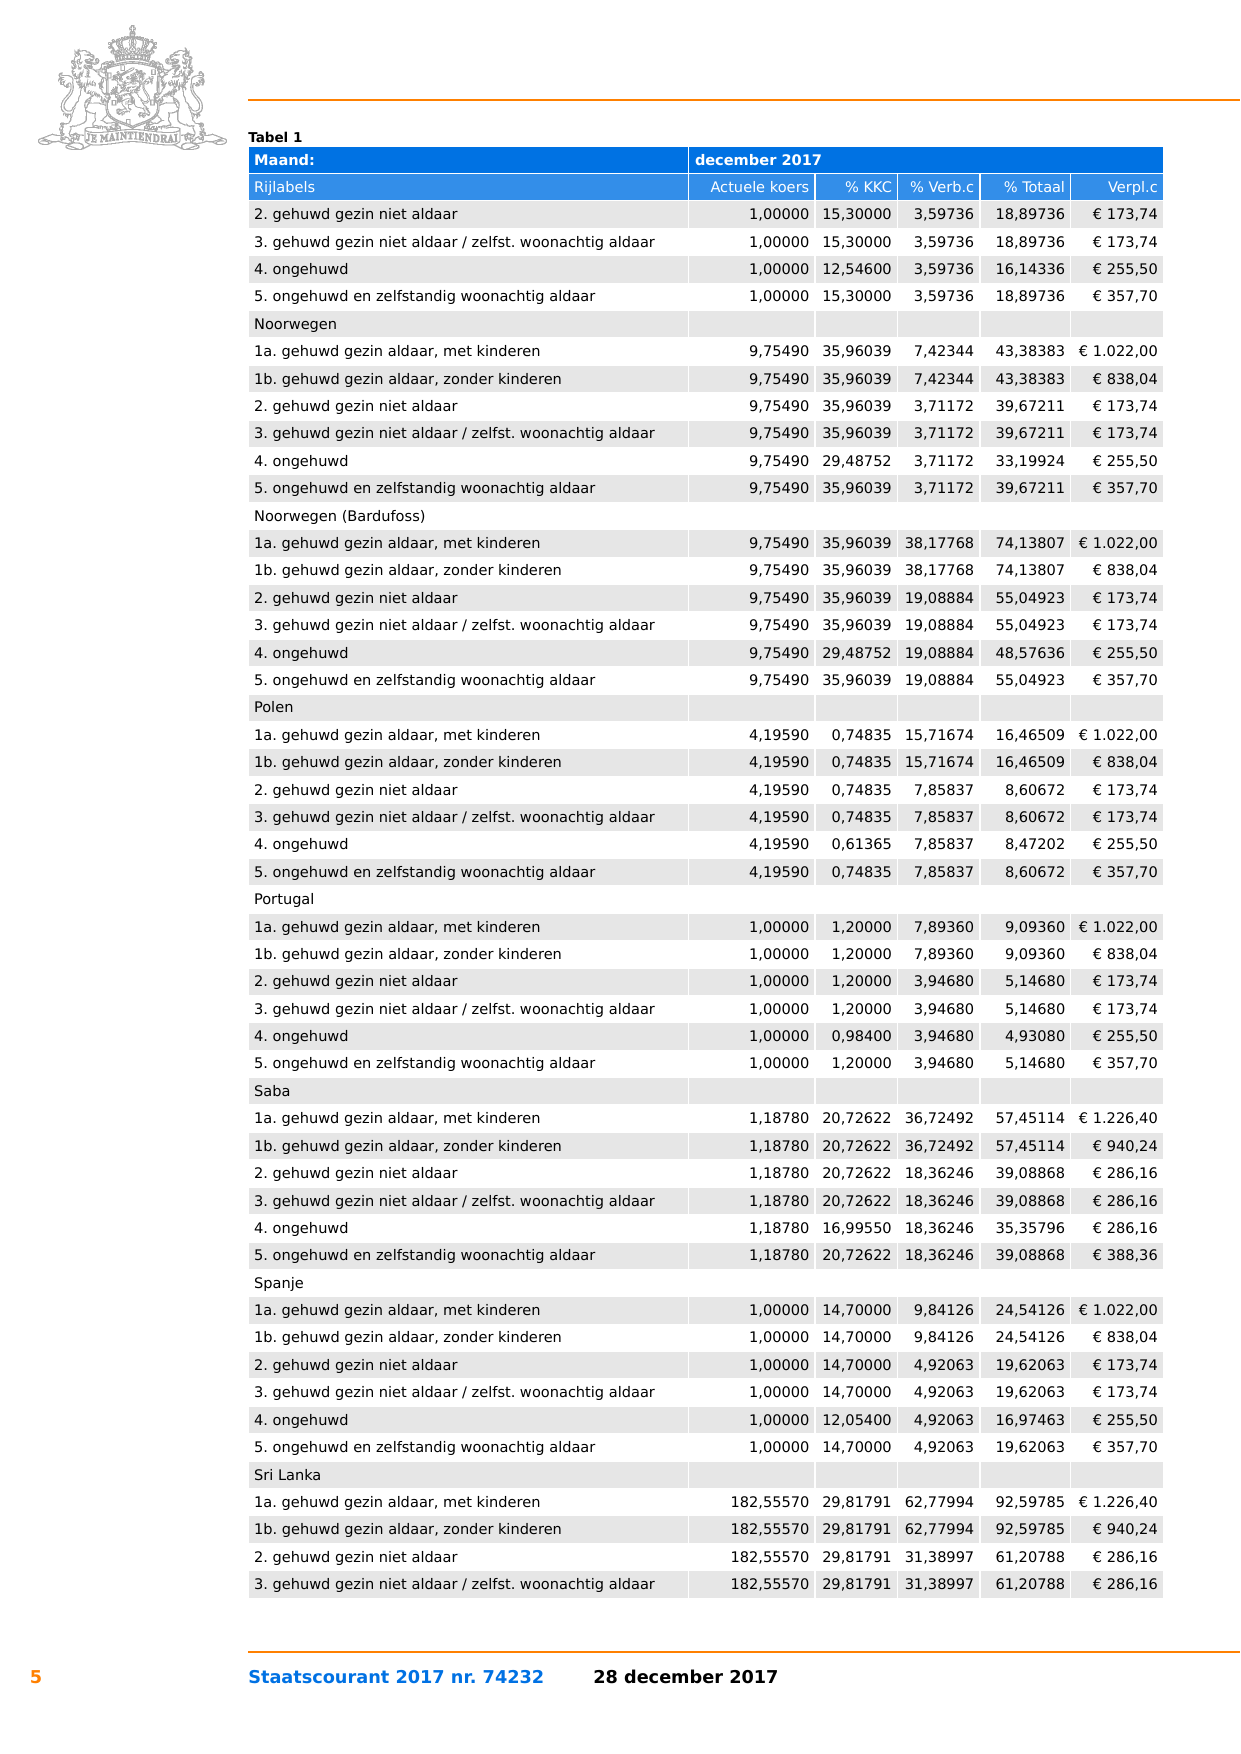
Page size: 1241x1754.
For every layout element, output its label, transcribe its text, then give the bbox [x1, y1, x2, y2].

table_cell 48,57636 [981, 640, 1070, 666]
table_cell [981, 886, 1070, 913]
table_cell € 255,50 [1071, 832, 1163, 858]
table_cell 9,75490 [689, 393, 814, 419]
table_cell € 1.226,40 [1071, 1489, 1163, 1515]
table_cell 16,97463 [981, 1407, 1070, 1433]
table_cell [1071, 1078, 1163, 1104]
table_cell 7,85837 [898, 804, 979, 831]
table_cell 36,72492 [898, 1133, 979, 1159]
table_cell 4,92063 [898, 1407, 979, 1433]
table_cell € 940,24 [1071, 1516, 1163, 1543]
table_cell 1a. gehuwd gezin aldaar, met kinderen [249, 1489, 688, 1515]
table_cell 20,72622 [816, 1160, 897, 1187]
table_cell 4,19590 [689, 777, 814, 803]
table_cell 3. gehuwd gezin niet aldaar / zelfst. woonachtig aldaar [249, 1571, 688, 1598]
table_cell 74,13807 [981, 530, 1070, 557]
table_cell 1b. gehuwd gezin aldaar, zonder kinderen [249, 558, 688, 584]
table_cell 1a. gehuwd gezin aldaar, met kinderen [249, 914, 688, 940]
table_cell 4,19590 [689, 832, 814, 858]
table_cell 3. gehuwd gezin niet aldaar / zelfst. woonachtig aldaar [249, 996, 688, 1022]
table_cell [689, 311, 814, 337]
table_cell 5. ongehuwd en zelfstandig woonachtig aldaar [249, 1243, 688, 1269]
table_cell 29,81791 [816, 1489, 897, 1515]
table_cell 4,93080 [981, 1023, 1070, 1050]
table_cell 18,89736 [981, 201, 1070, 228]
table_cell 4,19590 [689, 859, 814, 885]
table_cell € 173,74 [1071, 1352, 1163, 1378]
table_cell € 838,04 [1071, 1325, 1163, 1351]
table_cell 4. ongehuwd [249, 832, 688, 858]
table_cell 20,72622 [816, 1106, 897, 1132]
table_cell 29,48752 [816, 640, 897, 666]
table_cell 43,38383 [981, 366, 1070, 392]
table_cell [816, 1078, 897, 1104]
table_cell [689, 695, 814, 721]
table_cell 35,96039 [816, 393, 897, 419]
table_cell 182,55570 [689, 1571, 814, 1598]
table_cell 15,71674 [898, 749, 979, 776]
table_cell € 357,70 [1071, 859, 1163, 885]
table_cell [1071, 1462, 1163, 1488]
table_cell [898, 503, 979, 529]
table_cell [981, 311, 1070, 337]
table_cell 1b. gehuwd gezin aldaar, zonder kinderen [249, 749, 688, 776]
table_cell 1,00000 [689, 256, 814, 283]
table_cell 8,60672 [981, 859, 1070, 885]
table_cell 3,94680 [898, 1023, 979, 1050]
table_cell € 940,24 [1071, 1133, 1163, 1159]
table_cell [816, 695, 897, 721]
table_cell 8,47202 [981, 832, 1070, 858]
table_cell [898, 1270, 979, 1296]
table_cell [981, 1462, 1070, 1488]
table_cell 4. ongehuwd [249, 1215, 688, 1241]
table_cell € 173,74 [1071, 969, 1163, 995]
table_cell 39,67211 [981, 393, 1070, 419]
table_cell € 255,50 [1071, 448, 1163, 474]
table_cell % Verb.c [898, 174, 979, 200]
table_cell € 286,16 [1071, 1160, 1163, 1187]
table_cell 3. gehuwd gezin niet aldaar / zelfst. woonachtig aldaar [249, 613, 688, 639]
table_cell 20,72622 [816, 1188, 897, 1214]
table_cell 55,04923 [981, 585, 1070, 611]
table_cell € 286,16 [1071, 1215, 1163, 1241]
table_cell 92,59785 [981, 1489, 1070, 1515]
table_cell 4. ongehuwd [249, 256, 688, 283]
table_cell 1,20000 [816, 941, 897, 967]
table_cell 0,74835 [816, 777, 897, 803]
table_cell 4. ongehuwd [249, 1023, 688, 1050]
table_cell 19,08884 [898, 667, 979, 693]
table_cell 35,96039 [816, 613, 897, 639]
table_cell [898, 1462, 979, 1488]
table_cell 29,81791 [816, 1544, 897, 1570]
table_cell 39,08868 [981, 1188, 1070, 1214]
table_cell 19,62063 [981, 1380, 1070, 1406]
table_cell Rijlabels [249, 174, 688, 200]
table_cell 15,71674 [898, 722, 979, 748]
table_cell 0,74835 [816, 722, 897, 748]
table_cell 1,00000 [689, 969, 814, 995]
table_cell december 2017 [689, 147, 1163, 173]
table_cell 9,75490 [689, 640, 814, 666]
table_cell 39,67211 [981, 475, 1070, 502]
table_cell 35,96039 [816, 366, 897, 392]
table_cell 35,96039 [816, 585, 897, 611]
table_cell 39,08868 [981, 1160, 1070, 1187]
table_cell Noorwegen (Bardufoss) [249, 503, 688, 529]
table_cell 14,70000 [816, 1380, 897, 1406]
table_cell 5. ongehuwd en zelfstandig woonachtig aldaar [249, 1051, 688, 1077]
table_cell € 173,74 [1071, 585, 1163, 611]
table_cell € 388,36 [1071, 1243, 1163, 1269]
table_cell [816, 886, 897, 913]
table_cell 18,36246 [898, 1188, 979, 1214]
table_cell 1,00000 [689, 914, 814, 940]
table_cell 1,18780 [689, 1243, 814, 1269]
table_cell 15,30000 [816, 284, 897, 310]
table_cell 29,81791 [816, 1571, 897, 1598]
table_cell € 357,70 [1071, 475, 1163, 502]
table_cell 3,94680 [898, 996, 979, 1022]
table_cell [689, 886, 814, 913]
table_cell [816, 1270, 897, 1296]
table_cell 12,54600 [816, 256, 897, 283]
table_cell 4,19590 [689, 804, 814, 831]
table_cell 5. ongehuwd en zelfstandig woonachtig aldaar [249, 1434, 688, 1461]
table_cell 3. gehuwd gezin niet aldaar / zelfst. woonachtig aldaar [249, 229, 688, 255]
table_cell [1071, 695, 1163, 721]
table_cell 7,89360 [898, 914, 979, 940]
table_cell [816, 503, 897, 529]
table_cell 1b. gehuwd gezin aldaar, zonder kinderen [249, 366, 688, 392]
table_cell 9,75490 [689, 667, 814, 693]
table_cell 3,94680 [898, 1051, 979, 1077]
table_cell 1,18780 [689, 1188, 814, 1214]
table_cell 3. gehuwd gezin niet aldaar / zelfst. woonachtig aldaar [249, 1380, 688, 1406]
table_cell € 255,50 [1071, 1023, 1163, 1050]
table_cell 9,75490 [689, 366, 814, 392]
table_cell 7,42344 [898, 366, 979, 392]
table_cell [689, 1462, 814, 1488]
table_cell € 173,74 [1071, 804, 1163, 831]
table_cell [898, 1078, 979, 1104]
table_cell 31,38997 [898, 1544, 979, 1570]
table_cell 3,94680 [898, 969, 979, 995]
table_cell 38,17768 [898, 530, 979, 557]
table_cell Polen [249, 695, 688, 721]
table_cell 1,00000 [689, 941, 814, 967]
table_cell 15,30000 [816, 229, 897, 255]
table_cell 8,60672 [981, 804, 1070, 831]
table_cell € 1.022,00 [1071, 1297, 1163, 1324]
table_cell 14,70000 [816, 1352, 897, 1378]
table_cell [1071, 311, 1163, 337]
table_cell € 1.022,00 [1071, 722, 1163, 748]
table_cell 1,00000 [689, 201, 814, 228]
table_cell € 838,04 [1071, 558, 1163, 584]
table_cell € 286,16 [1071, 1571, 1163, 1598]
table_cell 1,20000 [816, 914, 897, 940]
table_cell 38,17768 [898, 558, 979, 584]
table_cell 43,38383 [981, 339, 1070, 365]
table_cell 36,72492 [898, 1106, 979, 1132]
table_cell € 255,50 [1071, 640, 1163, 666]
table_cell % KKC [816, 174, 897, 200]
table_cell 39,08868 [981, 1243, 1070, 1269]
table_cell 35,96039 [816, 475, 897, 502]
table_cell € 255,50 [1071, 256, 1163, 283]
table_cell 16,99550 [816, 1215, 897, 1241]
table_cell 9,75490 [689, 585, 814, 611]
picture [38, 25, 227, 150]
table_cell 3. gehuwd gezin niet aldaar / zelfst. woonachtig aldaar [249, 1188, 688, 1214]
table_cell 19,08884 [898, 613, 979, 639]
table_cell 9,75490 [689, 448, 814, 474]
table_cell 1,18780 [689, 1160, 814, 1187]
table_cell € 173,74 [1071, 421, 1163, 447]
table_cell 24,54126 [981, 1297, 1070, 1324]
table_cell [981, 1270, 1070, 1296]
table_cell 5,14680 [981, 996, 1070, 1022]
table_cell 3,71172 [898, 421, 979, 447]
table_cell 182,55570 [689, 1516, 814, 1543]
table_cell 1a. gehuwd gezin aldaar, met kinderen [249, 1297, 688, 1324]
table_cell 55,04923 [981, 613, 1070, 639]
table_cell 1,18780 [689, 1215, 814, 1241]
table_cell 182,55570 [689, 1544, 814, 1570]
table_cell € 1.226,40 [1071, 1106, 1163, 1132]
table_cell 7,85837 [898, 859, 979, 885]
table_cell 1,20000 [816, 969, 897, 995]
table_cell 7,89360 [898, 941, 979, 967]
table_cell 3,71172 [898, 393, 979, 419]
table_cell 16,46509 [981, 749, 1070, 776]
table_cell € 173,74 [1071, 777, 1163, 803]
table_cell 0,74835 [816, 749, 897, 776]
table_cell [981, 1078, 1070, 1104]
table_cell 1,00000 [689, 284, 814, 310]
table_cell 1b. gehuwd gezin aldaar, zonder kinderen [249, 1516, 688, 1543]
table_cell 1,00000 [689, 1325, 814, 1351]
table_cell € 357,70 [1071, 1434, 1163, 1461]
table_cell € 286,16 [1071, 1188, 1163, 1214]
table_cell 92,59785 [981, 1516, 1070, 1543]
table_cell 20,72622 [816, 1243, 897, 1269]
table_cell 18,36246 [898, 1160, 979, 1187]
table_cell 61,20788 [981, 1544, 1070, 1570]
table_cell 62,77994 [898, 1516, 979, 1543]
table_cell 4,92063 [898, 1380, 979, 1406]
table_cell € 357,70 [1071, 284, 1163, 310]
table_cell [816, 311, 897, 337]
table_cell 0,74835 [816, 859, 897, 885]
table_cell 8,60672 [981, 777, 1070, 803]
table_cell 18,36246 [898, 1243, 979, 1269]
table_cell 2. gehuwd gezin niet aldaar [249, 777, 688, 803]
table_cell 9,75490 [689, 530, 814, 557]
table_cell 1,00000 [689, 1434, 814, 1461]
table_cell 18,89736 [981, 229, 1070, 255]
table_cell 4,19590 [689, 749, 814, 776]
table_cell Maand: [249, 147, 688, 173]
table_cell 19,62063 [981, 1434, 1070, 1461]
table_cell Sri Lanka [249, 1462, 688, 1488]
table_cell Verpl.c [1071, 174, 1163, 200]
table_cell [1071, 503, 1163, 529]
table_cell 1,00000 [689, 1407, 814, 1433]
table_cell € 173,74 [1071, 229, 1163, 255]
table_cell 3. gehuwd gezin niet aldaar / zelfst. woonachtig aldaar [249, 421, 688, 447]
table_cell 16,14336 [981, 256, 1070, 283]
table_cell 35,96039 [816, 421, 897, 447]
table_cell 7,85837 [898, 777, 979, 803]
table_cell 1,18780 [689, 1106, 814, 1132]
table_cell 2. gehuwd gezin niet aldaar [249, 1160, 688, 1187]
table_cell € 838,04 [1071, 366, 1163, 392]
table_cell 19,08884 [898, 640, 979, 666]
table_cell Actuele koers [689, 174, 814, 200]
table_cell 9,75490 [689, 613, 814, 639]
table_cell € 838,04 [1071, 941, 1163, 967]
table_cell [689, 1078, 814, 1104]
table_cell 35,96039 [816, 530, 897, 557]
table_cell € 286,16 [1071, 1544, 1163, 1570]
table_cell 1b. gehuwd gezin aldaar, zonder kinderen [249, 1133, 688, 1159]
table_cell [1071, 1270, 1163, 1296]
table_cell 1,18780 [689, 1133, 814, 1159]
table_cell 35,96039 [816, 339, 897, 365]
table_cell 1a. gehuwd gezin aldaar, met kinderen [249, 530, 688, 557]
table_cell Noorwegen [249, 311, 688, 337]
table_cell 14,70000 [816, 1325, 897, 1351]
table_cell [689, 1270, 814, 1296]
table_cell 9,75490 [689, 421, 814, 447]
table_cell 4,92063 [898, 1434, 979, 1461]
table_cell 9,09360 [981, 914, 1070, 940]
table_cell 39,67211 [981, 421, 1070, 447]
table_cell 9,84126 [898, 1297, 979, 1324]
table_cell 19,08884 [898, 585, 979, 611]
table_cell 31,38997 [898, 1571, 979, 1598]
table_cell 2. gehuwd gezin niet aldaar [249, 393, 688, 419]
table_cell 24,54126 [981, 1325, 1070, 1351]
table_cell 9,75490 [689, 339, 814, 365]
table_cell € 173,74 [1071, 393, 1163, 419]
table_cell 33,19924 [981, 448, 1070, 474]
table_cell [1071, 886, 1163, 913]
table_cell 1,00000 [689, 1352, 814, 1378]
table_cell Spanje [249, 1270, 688, 1296]
table_cell Saba [249, 1078, 688, 1104]
table_cell 1,00000 [689, 1023, 814, 1050]
table_cell 55,04923 [981, 667, 1070, 693]
table_cell [816, 1462, 897, 1488]
table_cell 3,59736 [898, 256, 979, 283]
table_cell € 1.022,00 [1071, 530, 1163, 557]
table_cell [981, 503, 1070, 529]
table_cell 29,48752 [816, 448, 897, 474]
table_cell € 838,04 [1071, 749, 1163, 776]
table_cell 14,70000 [816, 1434, 897, 1461]
table_cell 0,61365 [816, 832, 897, 858]
table_cell 4. ongehuwd [249, 448, 688, 474]
table_cell 4. ongehuwd [249, 1407, 688, 1433]
table_cell 12,05400 [816, 1407, 897, 1433]
table_cell 3,71172 [898, 448, 979, 474]
table_cell 1b. gehuwd gezin aldaar, zonder kinderen [249, 1325, 688, 1351]
table_cell € 357,70 [1071, 1051, 1163, 1077]
table_cell 9,84126 [898, 1325, 979, 1351]
table_cell 0,74835 [816, 804, 897, 831]
table_cell 5. ongehuwd en zelfstandig woonachtig aldaar [249, 859, 688, 885]
table_cell 2. gehuwd gezin niet aldaar [249, 969, 688, 995]
table_cell 57,45114 [981, 1133, 1070, 1159]
table_cell [898, 886, 979, 913]
table_cell € 173,74 [1071, 613, 1163, 639]
table_cell 14,70000 [816, 1297, 897, 1324]
table_cell 4,92063 [898, 1352, 979, 1378]
table_cell 5. ongehuwd en zelfstandig woonachtig aldaar [249, 284, 688, 310]
table_cell 9,75490 [689, 475, 814, 502]
table_cell 2. gehuwd gezin niet aldaar [249, 1352, 688, 1378]
table_cell 57,45114 [981, 1106, 1070, 1132]
table_cell € 255,50 [1071, 1407, 1163, 1433]
table_cell 15,30000 [816, 201, 897, 228]
table_cell € 173,74 [1071, 996, 1163, 1022]
table_cell 9,09360 [981, 941, 1070, 967]
table_cell 1a. gehuwd gezin aldaar, met kinderen [249, 722, 688, 748]
table_cell 2. gehuwd gezin niet aldaar [249, 201, 688, 228]
table_cell € 173,74 [1071, 1380, 1163, 1406]
table_cell 61,20788 [981, 1571, 1070, 1598]
table_cell 1,00000 [689, 996, 814, 1022]
table_cell 9,75490 [689, 558, 814, 584]
table_cell 1,20000 [816, 1051, 897, 1077]
table_cell 4,19590 [689, 722, 814, 748]
table_cell 1,20000 [816, 996, 897, 1022]
table_cell 0,98400 [816, 1023, 897, 1050]
table_cell 5,14680 [981, 969, 1070, 995]
table_cell € 173,74 [1071, 201, 1163, 228]
table_cell [898, 695, 979, 721]
table_cell 5,14680 [981, 1051, 1070, 1077]
table_cell 4. ongehuwd [249, 640, 688, 666]
table_cell € 357,70 [1071, 667, 1163, 693]
table_cell 18,89736 [981, 284, 1070, 310]
table_cell 16,46509 [981, 722, 1070, 748]
table_cell 1,00000 [689, 1380, 814, 1406]
table_cell 35,96039 [816, 667, 897, 693]
table_cell 3,59736 [898, 284, 979, 310]
table_cell 3,59736 [898, 229, 979, 255]
table_cell 35,35796 [981, 1215, 1070, 1241]
table_cell 3. gehuwd gezin niet aldaar / zelfst. woonachtig aldaar [249, 804, 688, 831]
table_cell % Totaal [981, 174, 1070, 200]
table_cell 20,72622 [816, 1133, 897, 1159]
table_cell 19,62063 [981, 1352, 1070, 1378]
table_cell 1,00000 [689, 229, 814, 255]
table_cell 5. ongehuwd en zelfstandig woonachtig aldaar [249, 475, 688, 502]
table_cell € 1.022,00 [1071, 339, 1163, 365]
table_cell 18,36246 [898, 1215, 979, 1241]
table_cell 1a. gehuwd gezin aldaar, met kinderen [249, 339, 688, 365]
table_cell Portugal [249, 886, 688, 913]
table_cell 2. gehuwd gezin niet aldaar [249, 1544, 688, 1570]
table_cell 7,42344 [898, 339, 979, 365]
table_cell 3,71172 [898, 475, 979, 502]
table_cell 74,13807 [981, 558, 1070, 584]
table_cell [689, 503, 814, 529]
table_cell 62,77994 [898, 1489, 979, 1515]
table_cell 1a. gehuwd gezin aldaar, met kinderen [249, 1106, 688, 1132]
table_cell 3,59736 [898, 201, 979, 228]
table_cell 2. gehuwd gezin niet aldaar [249, 585, 688, 611]
table_cell 1,00000 [689, 1051, 814, 1077]
table_cell 35,96039 [816, 558, 897, 584]
table_header Tabel 1 [248, 130, 1163, 146]
table_cell 182,55570 [689, 1489, 814, 1515]
table_cell [981, 695, 1070, 721]
table_cell [898, 311, 979, 337]
table_cell 1b. gehuwd gezin aldaar, zonder kinderen [249, 941, 688, 967]
table_cell 1,00000 [689, 1297, 814, 1324]
table_cell 5. ongehuwd en zelfstandig woonachtig aldaar [249, 667, 688, 693]
table_cell 29,81791 [816, 1516, 897, 1543]
table_cell 7,85837 [898, 832, 979, 858]
table_cell € 1.022,00 [1071, 914, 1163, 940]
